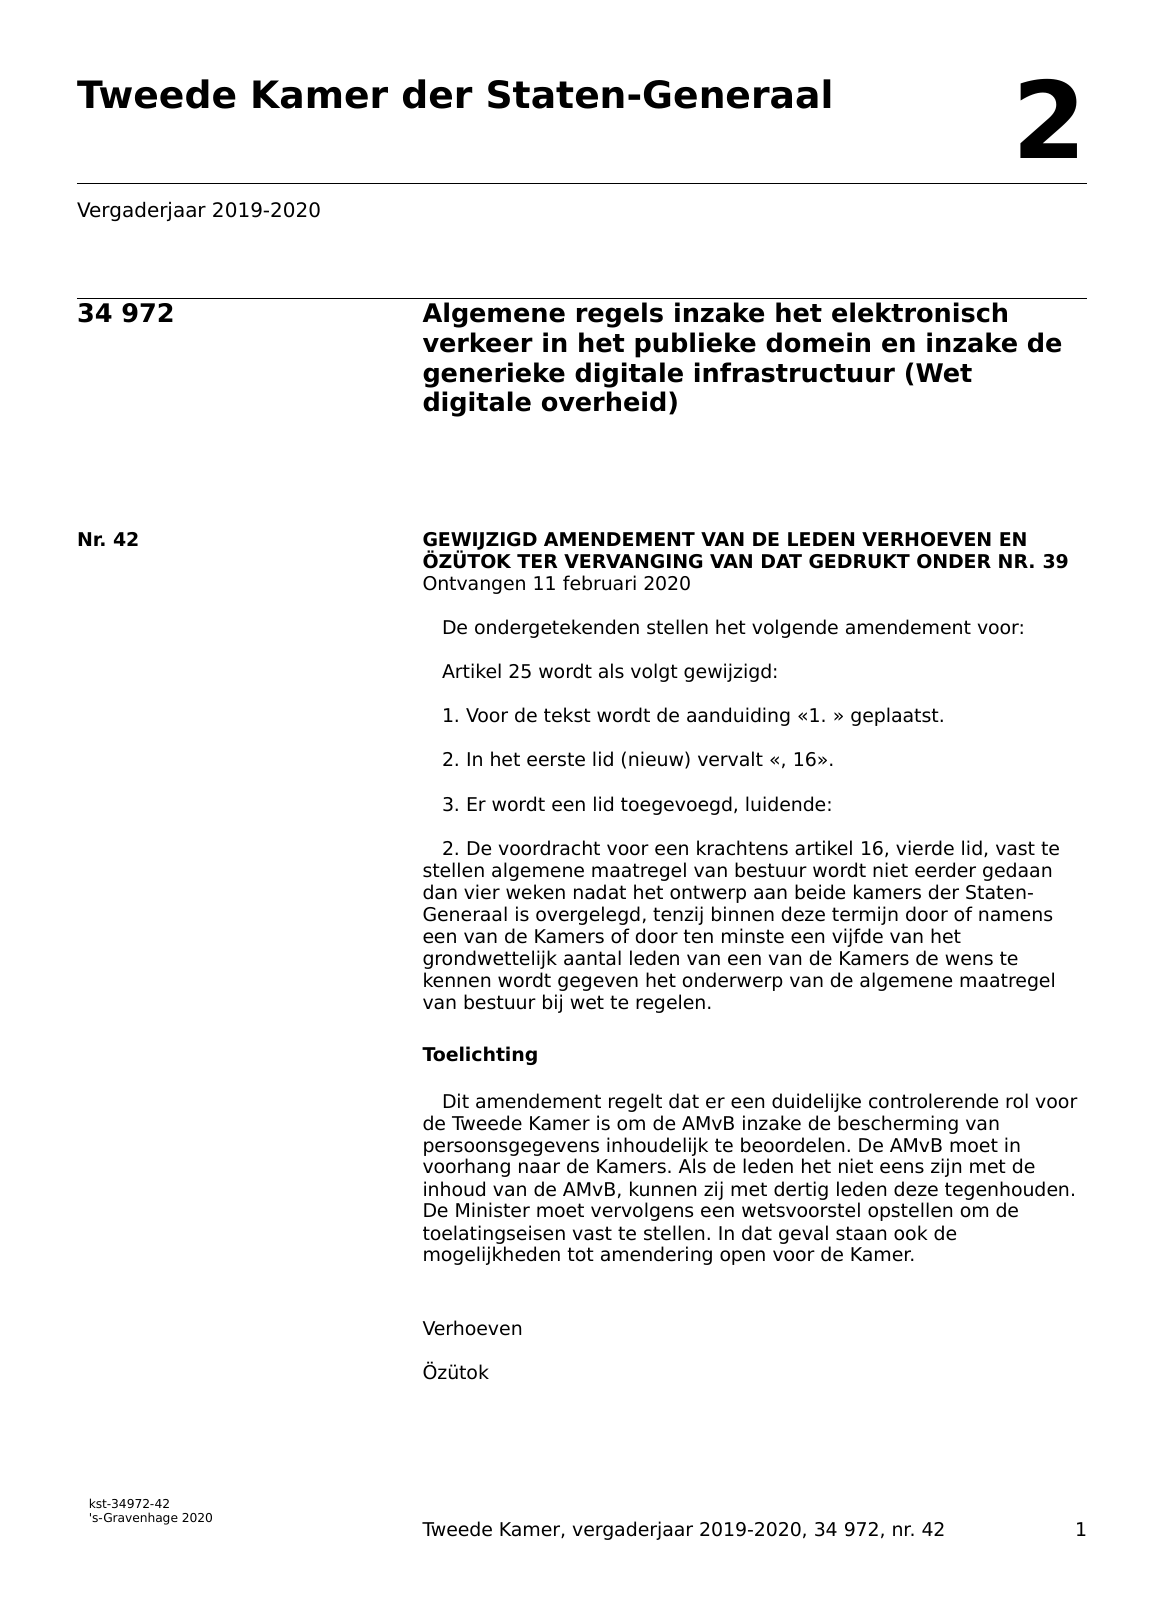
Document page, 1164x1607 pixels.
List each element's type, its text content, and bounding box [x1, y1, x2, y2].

text Dit amendement regelt dat er een duidelijke controlerende rol voor de Tweede Kamer is om de AMvB inzake de bescherming van persoonsgegevens inhoudelijk te beoordelen. De AMvB moet in voorhang naar de Kamers. Als de leden het niet eens zijn met de inhoud van de AMvB, kunnen zij met dertig leden deze tegenhouden. De Minister moet vervolgens een wetsvoorstel opstellen om de toelatingseisen vast te stellen. In dat geval staan ook de mogelijkheden tot amendering open voor de Kamer. [422, 1091, 1087, 1266]
table_cell Vergaderjaar 2019-2020 [77, 184, 1087, 298]
subtitle Toelichting [422, 1043, 1087, 1066]
text 2. De voordracht voor een krachtens artikel 16, vierde lid, vast te stellen algemene maatregel van bestuur wordt niet eerder gedaan dan vier weken nadat het ontwerp aan beide kamers der Staten-Generaal is overgelegd, tenzij binnen deze termijn door of namens een van de Kamers of door ten minste een vijfde van het grondwettelijk aantal leden van een van de Kamers de wens te kennen wordt gegeven het onderwerp van de algemene maatregel van bestuur bij wet te regelen. [422, 838, 1087, 1013]
text 2. In het eerste lid (nieuw) vervalt «, 16». [422, 749, 1087, 771]
text 's-Gravenhage 2020 [88, 1511, 323, 1525]
text Artikel 25 wordt als volgt gewijzigd: [422, 661, 1087, 683]
text 1. Voor de tekst wordt de aanduiding «1. » geplaatst. [422, 705, 1087, 727]
text Ontvangen 11 februari 2020 [422, 573, 1087, 595]
table_header 2 [886, 59, 1087, 183]
text 3. Er wordt een lid toegevoegd, luidende: [422, 793, 1087, 816]
subtitle 34 972 Algemene regels inzake het elektronisch verkeer in het publieke domein en inzake de generieke digitale infrastructuur (Wet digitale overheid) [77, 299, 1087, 418]
text kst-34972-42 [88, 1497, 323, 1511]
text Verhoeven Özütok [422, 1296, 1087, 1384]
table_header Tweede Kamer der Staten-Generaal [77, 59, 886, 183]
text De ondergetekenden stellen het volgende amendement voor: [422, 617, 1087, 639]
subtitle Nr. 42 GEWIJZIGD AMENDEMENT VAN DE LEDEN VERHOEVEN EN ÖZÜTOK TER VERVANGING VAN DAT GEDRUKT ONDER NR. 39 [77, 529, 1087, 573]
